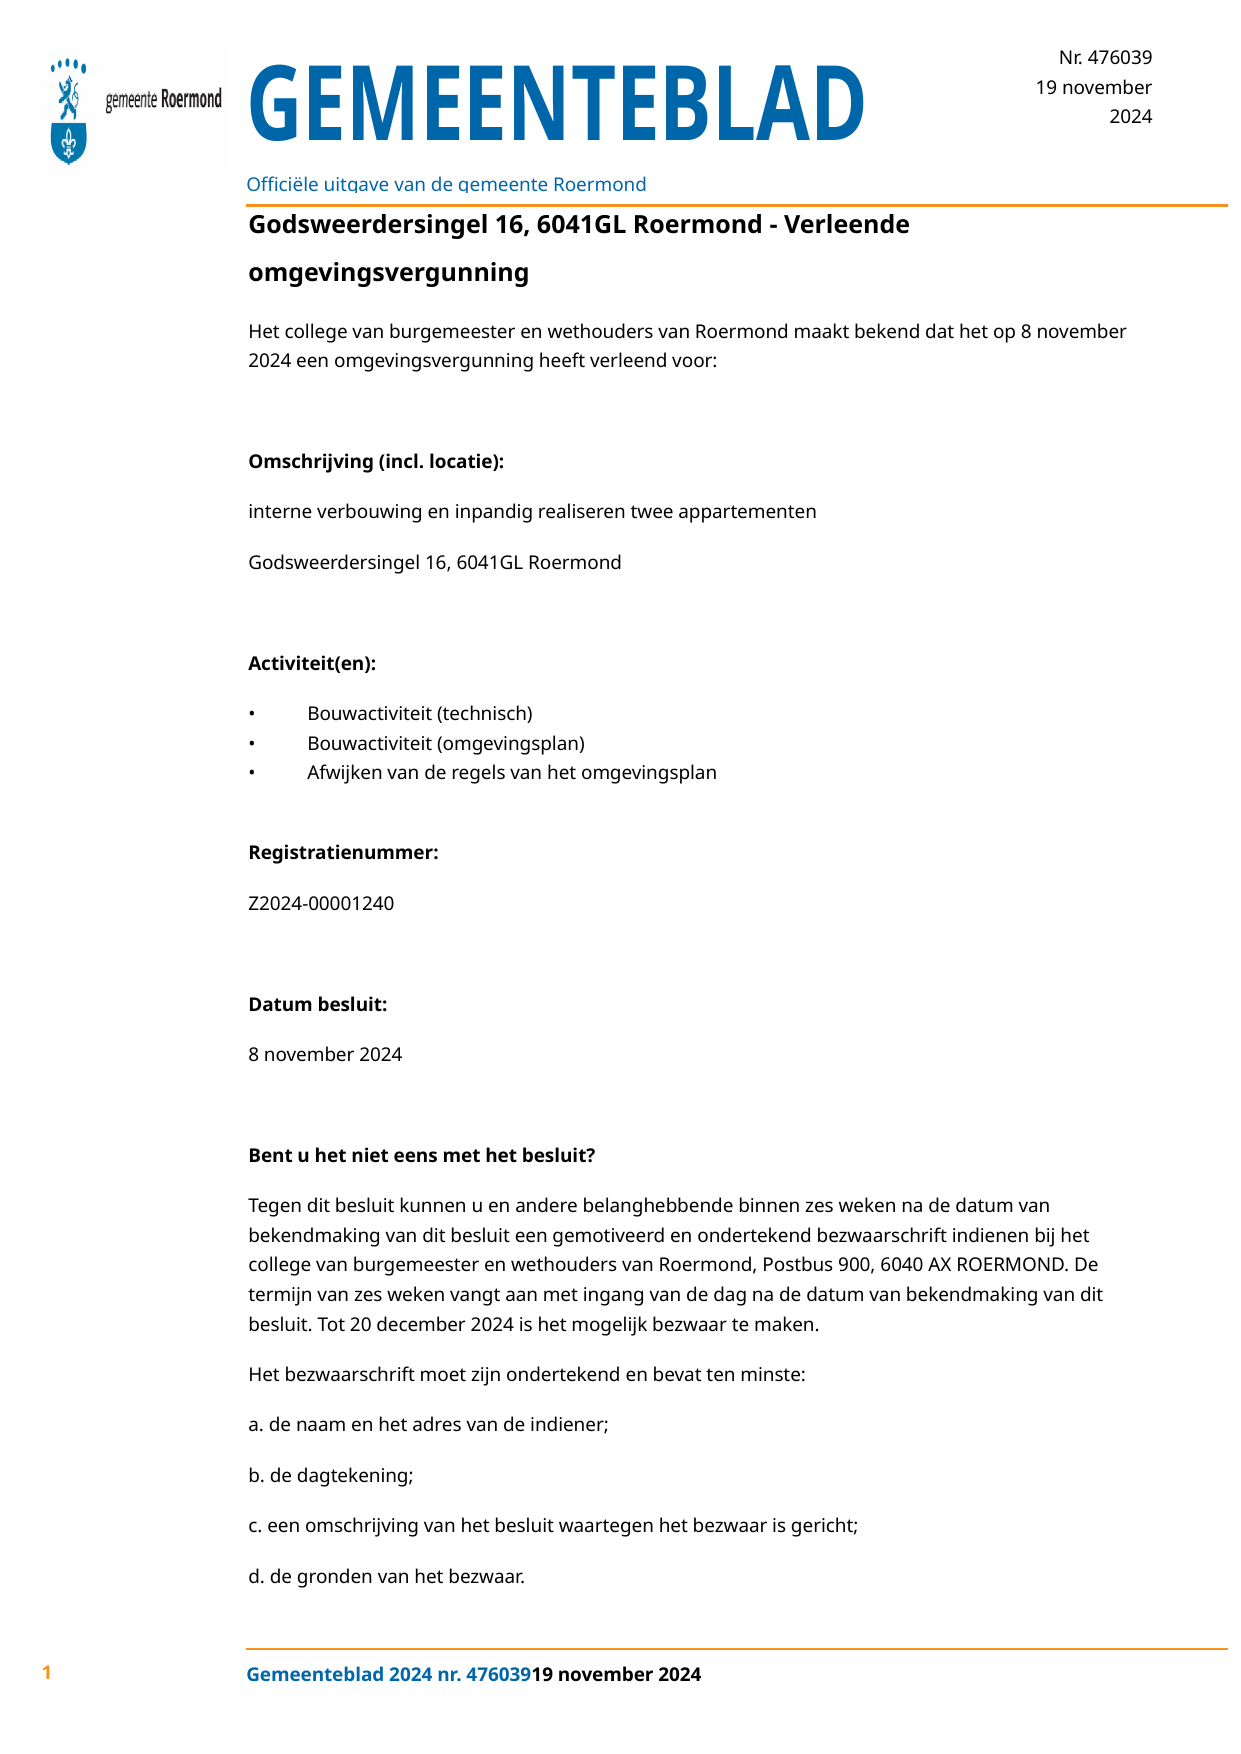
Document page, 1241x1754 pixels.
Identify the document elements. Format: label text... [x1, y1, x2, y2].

list Afwijken van de regels van het omgevingsplan [248, 759, 1152, 785]
text Omschrijving (incl. locatie): [248, 448, 1152, 474]
text Tegen dit besluit kunnen u en andere belanghebbende binnen zes weken na de datum van bekendmaking van dit besluit een gemotiveerd en ondertekend bezwaarschrift indienen bij het college van burgemeester en wethouders van Roermond, Postbus 900, 6040 AX ROERMOND. De termijn van zes weken vangt aan met ingang van de dag na de datum van bekendmaking van dit besluit. Tot 20 december 2024 is het mogelijk bezwaar te maken. [248, 1192, 1152, 1337]
text interne verbouwing en inpandig realiseren twee appartementen [248, 499, 1152, 524]
text Bent u het niet eens met het besluit? [248, 1142, 1152, 1168]
text Godsweerdersingel 16, 6041GL Roermond [248, 549, 1152, 575]
list Bouwactiviteit (technisch) [248, 700, 1152, 726]
text Z2024-00001240 [248, 890, 1152, 916]
list Bouwactiviteit (omgevingsplan) [248, 730, 1152, 756]
text c. een omschrijving van het besluit waartegen het bezwaar is gericht; [248, 1512, 1152, 1538]
text Registratienummer: [248, 839, 1152, 865]
text 8 november 2024 [248, 1041, 1152, 1067]
picture [41, 47, 231, 172]
text Godsweerdersingel 16, 6041GL Roermond - Verleende omgevingsvergunning [248, 207, 1152, 288]
text Activiteit(en): [248, 650, 1152, 676]
text a. de naam en het adres van de indiener; [248, 1412, 1152, 1437]
text d. de gronden van het bezwaar. [248, 1563, 1152, 1589]
text b. de dagtekening; [248, 1462, 1152, 1488]
text Datum besluit: [248, 991, 1152, 1017]
text Het college van burgemeester en wethouders van Roermond maakt bekend dat het op 8 november 2024 een omgevingsvergunning heeft verleend voor: [248, 318, 1152, 373]
text Het bezwaarschrift moet zijn ondertekend en bevat ten minste: [248, 1361, 1152, 1387]
